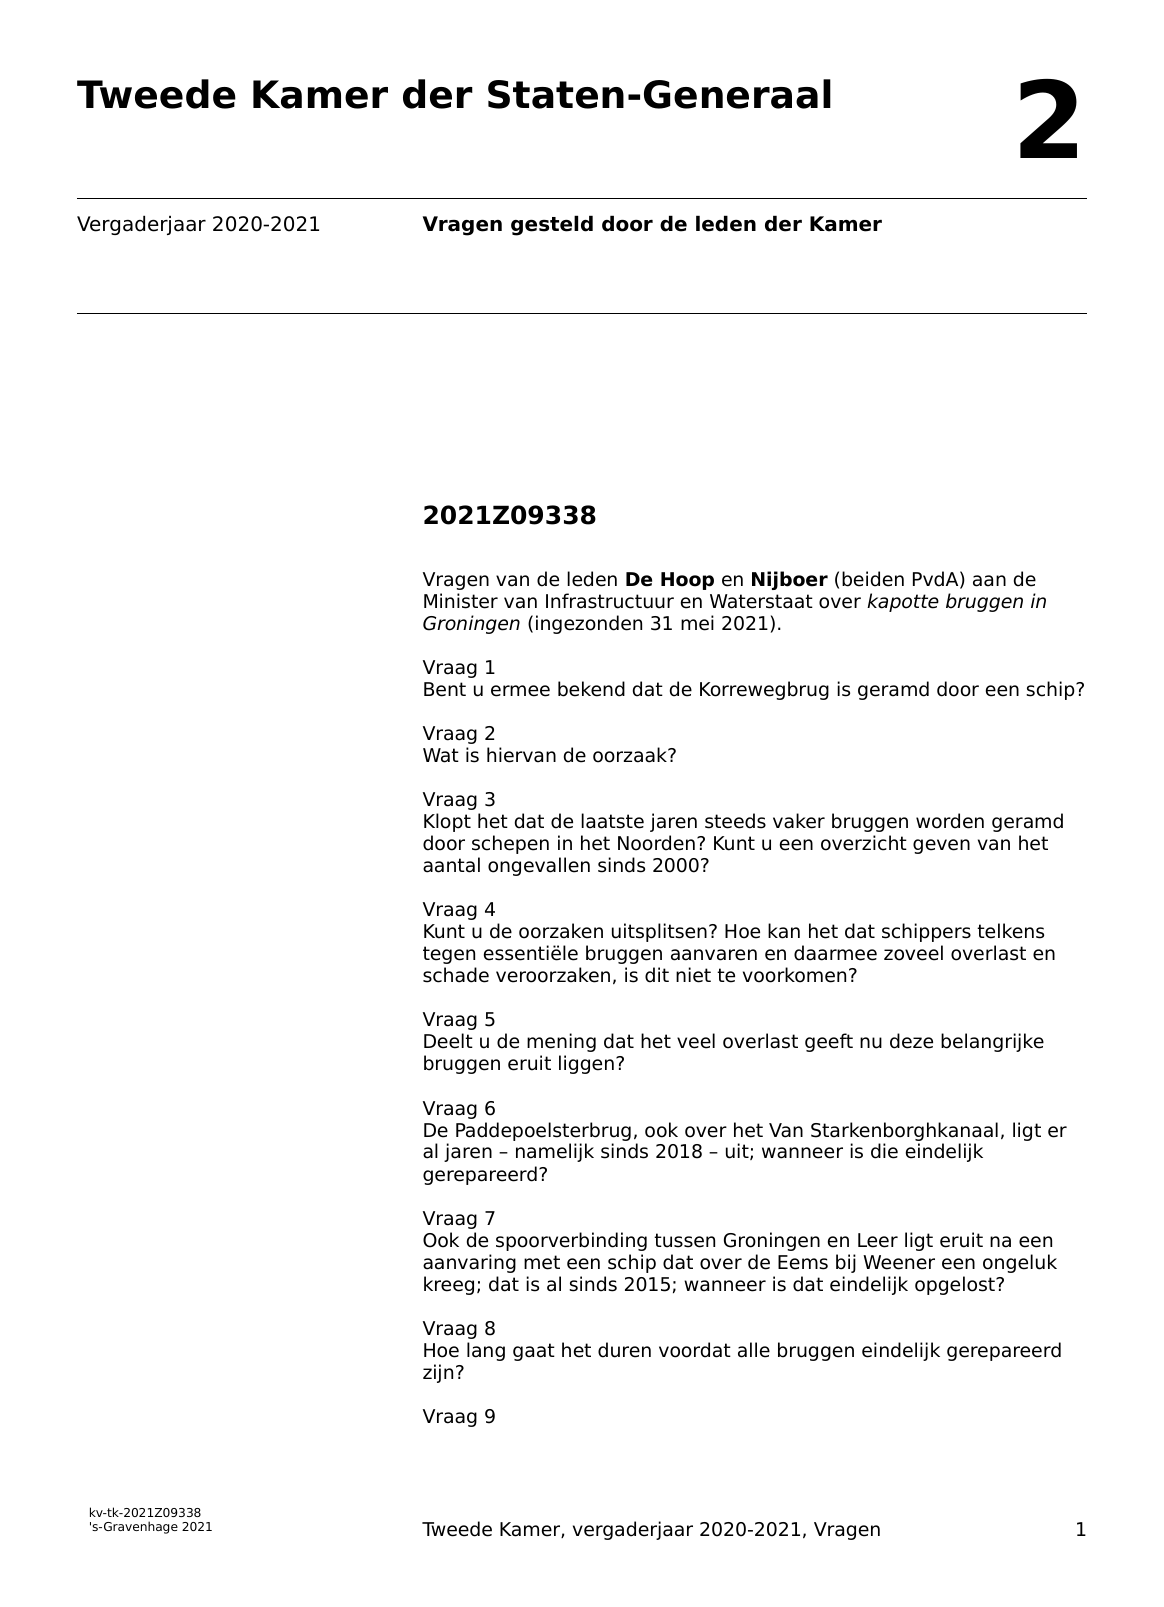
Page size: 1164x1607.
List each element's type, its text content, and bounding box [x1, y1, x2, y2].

text Ook de spoorverbinding tussen Groningen en Leer ligt eruit na een aanvaring met een schip dat over de Eems bij Weener een ongeluk kreeg; dat is al sinds 2015; wanneer is dat eindelijk opgelost? [422, 1229, 1087, 1296]
text Vraag 5 [422, 1009, 1087, 1031]
text Bent u ermee bekend dat de Korrewegbrug is geramd door een schip? [422, 679, 1087, 701]
text Vraag 2 [422, 723, 1087, 745]
text Vraag 8 [422, 1318, 1087, 1340]
table_header 2 [886, 59, 1087, 198]
text Vragen van de leden De Hoop en Nijboer (beiden PvdA) aan de Minister van Infrastructuur en Waterstaat over kapotte bruggen in Groningen (ingezonden 31 mei 2021). [422, 569, 1087, 635]
table_header Tweede Kamer der Staten-Generaal [77, 59, 886, 198]
text 2021Z09338 [422, 501, 1087, 531]
text Vraag 4 [422, 899, 1087, 921]
text Vraag 9 [422, 1406, 1087, 1428]
table_cell Vergaderjaar 2020-2021 [77, 199, 422, 313]
text Klopt het dat de laatste jaren steeds vaker bruggen worden geramd door schepen in het Noorden? Kunt u een overzicht geven van het aantal ongevallen sinds 2000? [422, 811, 1087, 877]
text Vraag 1 [422, 657, 1087, 679]
text Deelt u de mening dat het veel overlast geeft nu deze belangrijke bruggen eruit liggen? [422, 1031, 1087, 1075]
text De Paddepoelsterbrug, ook over het Van Starkenborghkanaal, ligt er al jaren – namelijk sinds 2018 – uit; wanneer is die eindelijk gerepareerd? [422, 1119, 1087, 1185]
text Kunt u de oorzaken uitsplitsen? Hoe kan het dat schippers telkens tegen essentiële bruggen aanvaren en daarmee zoveel overlast en schade veroorzaken, is dit niet te voorkomen? [422, 921, 1087, 987]
text 's-Gravenhage 2021 [88, 1520, 323, 1534]
table_cell Vragen gesteld door de leden der Kamer [422, 199, 1087, 313]
text Hoe lang gaat het duren voordat alle bruggen eindelijk gerepareerd zijn? [422, 1340, 1087, 1384]
text Vraag 7 [422, 1208, 1087, 1229]
text Vraag 3 [422, 789, 1087, 811]
text Vraag 6 [422, 1097, 1087, 1119]
text kv-tk-2021Z09338 [88, 1506, 323, 1520]
text Wat is hiervan de oorzaak? [422, 745, 1087, 767]
